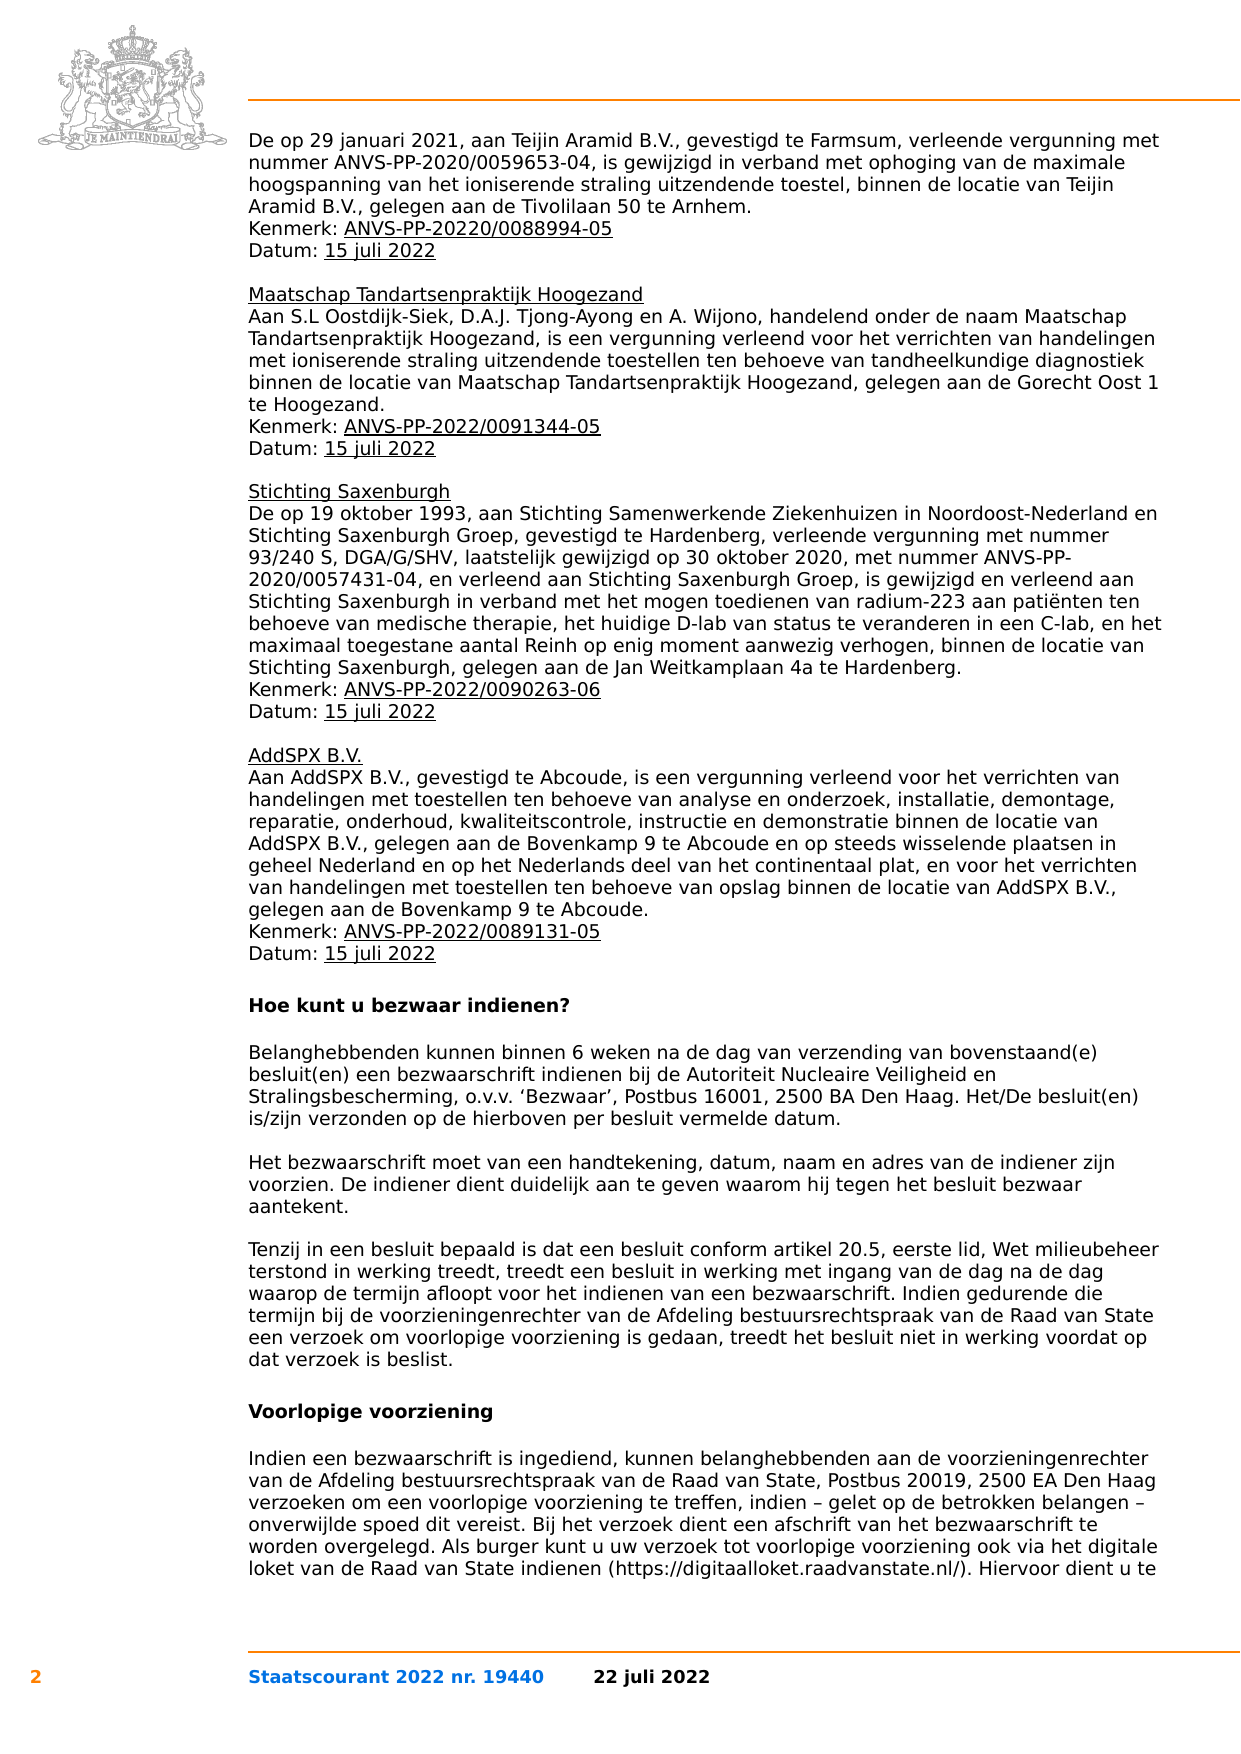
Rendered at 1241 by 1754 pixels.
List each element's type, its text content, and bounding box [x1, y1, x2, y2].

text Kenmerk: ANVS-PP-2022/0090263-06 [248, 679, 1163, 701]
text Maatschap Tandartsenpraktijk Hoogezand [248, 284, 1163, 306]
text Kenmerk: ANVS-PP-2022/0089131-05 [248, 921, 1163, 943]
text Aan AddSPX B.V., gevestigd te Abcoude, is een vergunning verleend voor het verrichten van handelingen met toestellen ten behoeve van analyse en onderzoek, installatie, demontage, reparatie, onderhoud, kwaliteitscontrole, instructie en demonstratie binnen de locatie van AddSPX B.V., gelegen aan de Bovenkamp 9 te Abcoude en op steeds wisselende plaatsen in geheel Nederland en op het Nederlands deel van het continentaal plat, en voor het verrichten van handelingen met toestellen ten behoeve van opslag binnen de locatie van AddSPX B.V., gelegen aan de Bovenkamp 9 te Abcoude. [248, 767, 1163, 921]
text Datum: 15 juli 2022 [248, 437, 1163, 459]
text Datum: 15 juli 2022 [248, 240, 1163, 262]
subtitle Voorlopige voorziening [248, 1401, 1163, 1423]
text Kenmerk: ANVS-PP-20220/0088994-05 [248, 218, 1163, 240]
subtitle Hoe kunt u bezwaar indienen? [248, 995, 1163, 1017]
picture [38, 25, 227, 150]
text Belanghebbenden kunnen binnen 6 weken na de dag van verzending van bovenstaand(e) besluit(en) een bezwaarschrift indienen bij de Autoriteit Nucleaire Veiligheid en Stralingsbescherming, o.v.v. ‘Bezwaar’, Postbus 16001, 2500 BA Den Haag. Het/De besluit(en) is/zijn verzonden op de hierboven per besluit vermelde datum. [248, 1042, 1163, 1130]
text Tenzij in een besluit bepaald is dat een besluit conform artikel 20.5, eerste lid, Wet milieubeheer terstond in werking treedt, treedt een besluit in werking met ingang van de dag na de dag waarop de termijn afloopt voor het indienen van een bezwaarschrift. Indien gedurende die termijn bij de voorzieningenrechter van de Afdeling bestuursrechtspraak van de Raad van State een verzoek om voorlopige voorziening is gedaan, treedt het besluit niet in werking voordat op dat verzoek is beslist. [248, 1239, 1163, 1371]
text De op 29 januari 2021, aan Teijin Aramid B.V., gevestigd te Farmsum, verleende vergunning met nummer ANVS-PP-2020/0059653-04, is gewijzigd in verband met ophoging van de maximale hoogspanning van het ioniserende straling uitzendende toestel, binnen de locatie van Teijin Aramid B.V., gelegen aan de Tivolilaan 50 te Arnhem. [248, 130, 1163, 218]
text Datum: 15 juli 2022 [248, 943, 1163, 965]
text Het bezwaarschrift moet van een handtekening, datum, naam en adres van de indiener zijn voorzien. De indiener dient duidelijk aan te geven waarom hij tegen het besluit bezwaar aantekent. [248, 1152, 1163, 1217]
text AddSPX B.V. [248, 745, 1163, 767]
text Datum: 15 juli 2022 [248, 701, 1163, 723]
text Stichting Saxenburgh [248, 481, 1163, 503]
text De op 19 oktober 1993, aan Stichting Samenwerkende Ziekenhuizen in Noordoost-Nederland en Stichting Saxenburgh Groep, gevestigd te Hardenberg, verleende vergunning met nummer 93/240 S, DGA/G/SHV, laatstelijk gewijzigd op 30 oktober 2020, met nummer ANVS-PP-2020/0057431-04, en verleend aan Stichting Saxenburgh Groep, is gewijzigd en verleend aan Stichting Saxenburgh in verband met het mogen toedienen van radium-223 aan patiënten ten behoeve van medische therapie, het huidige D-lab van status te veranderen in een C-lab, en het maximaal toegestane aantal Reinh op enig moment aanwezig verhogen, binnen de locatie van Stichting Saxenburgh, gelegen aan de Jan Weitkamplaan 4a te Hardenberg. [248, 503, 1163, 679]
text Indien een bezwaarschrift is ingediend, kunnen belanghebbenden aan de voorzieningenrechter van de Afdeling bestuursrechtspraak van de Raad van State, Postbus 20019, 2500 EA Den Haag verzoeken om een voorlopige voorziening te treffen, indien – gelet op de betrokken belangen – onverwijlde spoed dit vereist. Bij het verzoek dient een afschrift van het bezwaarschrift te worden overgelegd. Als burger kunt u uw verzoek tot voorlopige voorziening ook via het digitale loket van de Raad van State indienen (https://digitaalloket.raadvanstate.nl/). Hiervoor dient u te [248, 1448, 1163, 1580]
text Aan S.L Oostdijk-Siek, D.A.J. Tjong-Ayong en A. Wijono, handelend onder de naam Maatschap Tandartsenpraktijk Hoogezand, is een vergunning verleend voor het verrichten van handelingen met ioniserende straling uitzendende toestellen ten behoeve van tandheelkundige diagnostiek binnen de locatie van Maatschap Tandartsenpraktijk Hoogezand, gelegen aan de Gorecht Oost 1 te Hoogezand. [248, 306, 1163, 416]
text Kenmerk: ANVS-PP-2022/0091344-05 [248, 416, 1163, 437]
